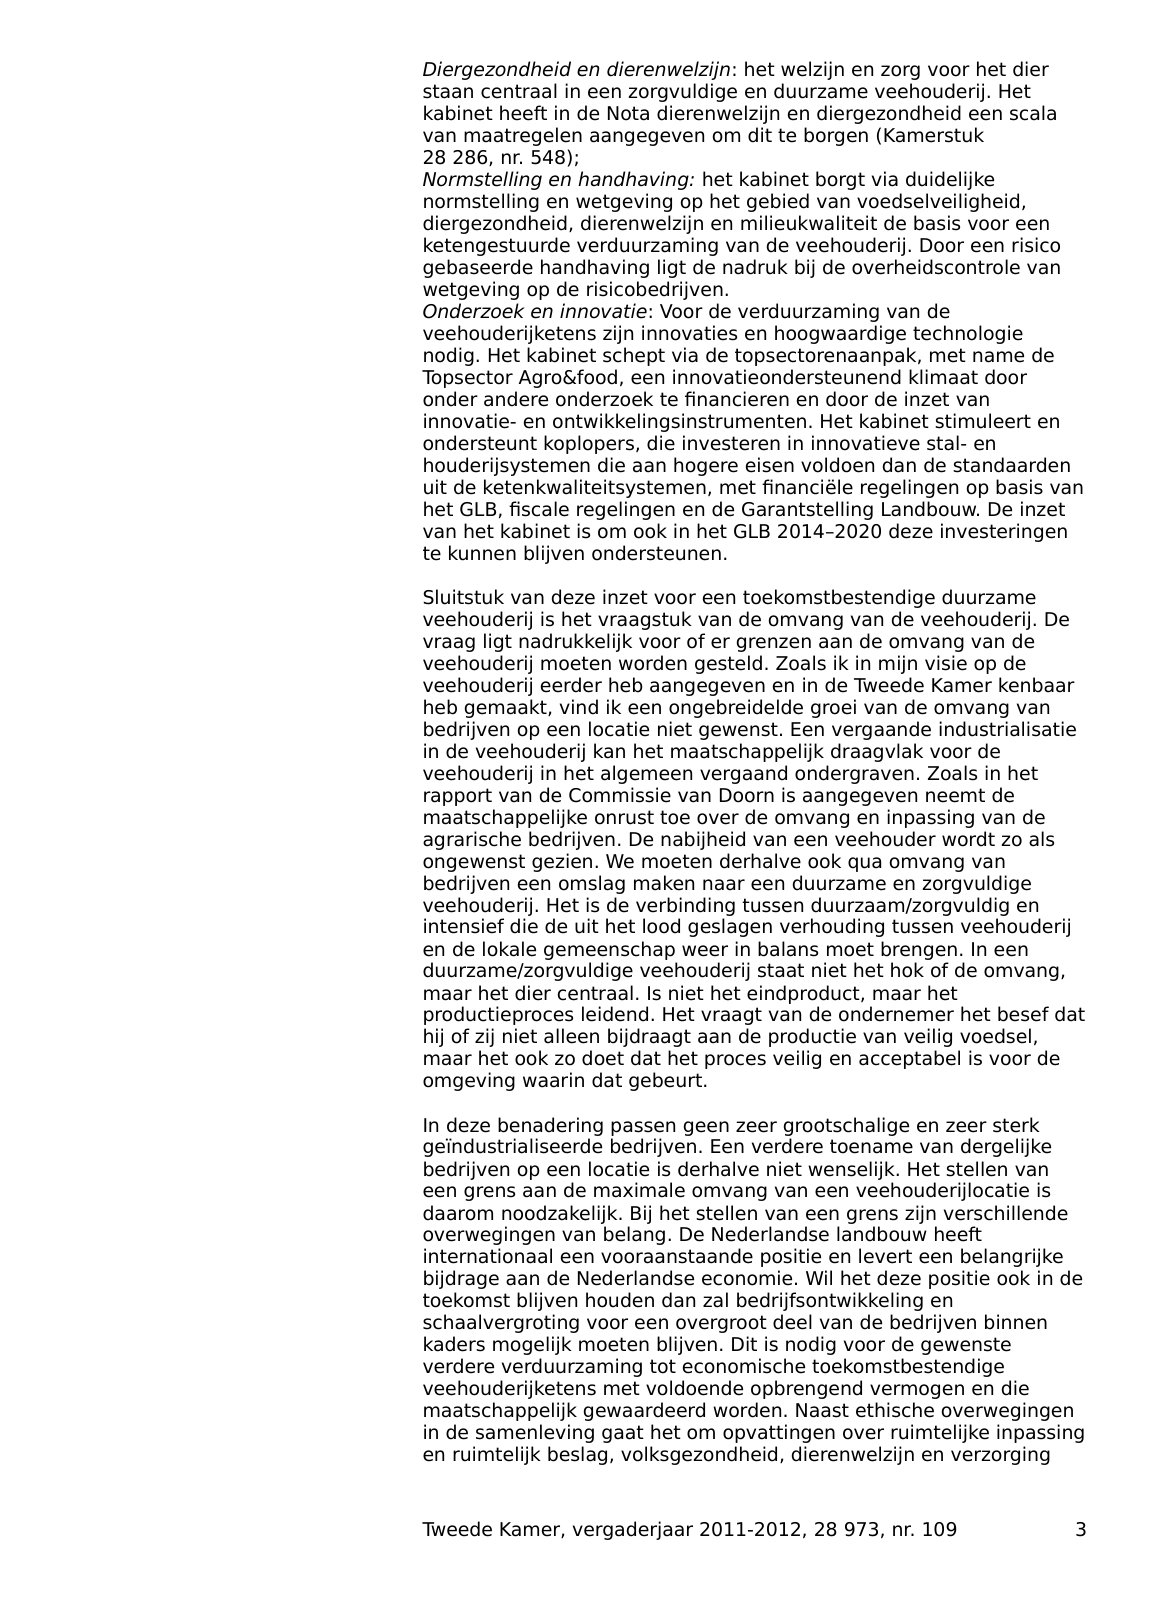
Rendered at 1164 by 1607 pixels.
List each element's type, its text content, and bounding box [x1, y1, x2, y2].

text Sluitstuk van deze inzet voor een toekomstbestendige duurzame veehouderij is het vraagstuk van de omvang van de veehouderij. De vraag ligt nadrukkelijk voor of er grenzen aan de omvang van de veehouderij moeten worden gesteld. Zoals ik in mijn visie op de veehouderij eerder heb aangegeven en in de Tweede Kamer kenbaar heb gemaakt, vind ik een ongebreidelde groei van de omvang van bedrijven op een locatie niet gewenst. Een vergaande industrialisatie in de veehouderij kan het maatschappelijk draagvlak voor de veehouderij in het algemeen vergaand ondergraven. Zoals in het rapport van de Commissie van Doorn is aangegeven neemt de maatschappelijke onrust toe over de omvang en inpassing van de agrarische bedrijven. De nabijheid van een veehouder wordt zo als ongewenst gezien. We moeten derhalve ook qua omvang van bedrijven een omslag maken naar een duurzame en zorgvuldige veehouderij. Het is de verbinding tussen duurzaam/zorgvuldig en intensief die de uit het lood geslagen verhouding tussen veehouderij en de lokale gemeenschap weer in balans moet brengen. In een duurzame/zorgvuldige veehouderij staat niet het hok of de omvang, maar het dier centraal. Is niet het eindproduct, maar het productieproces leidend. Het vraagt van de ondernemer het besef dat hij of zij niet alleen bijdraagt aan de productie van veilig voedsel, maar het ook zo doet dat het proces veilig en acceptabel is voor de omgeving waarin dat gebeurt. [422, 587, 1087, 1092]
text 28 286, nr. 548); [422, 147, 1087, 169]
text In deze benadering passen geen zeer grootschalige en zeer sterk geïndustrialiseerde bedrijven. Een verdere toename van dergelijke bedrijven op een locatie is derhalve niet wenselijk. Het stellen van een grens aan de maximale omvang van een veehouderijlocatie is daarom noodzakelijk. Bij het stellen van een grens zijn verschillende overwegingen van belang. De Nederlandse landbouw heeft internationaal een vooraanstaande positie en levert een belangrijke bijdrage aan de Nederlandse economie. Wil het deze positie ook in de toekomst blijven houden dan zal bedrijfsontwikkeling en schaalvergroting voor een overgroot deel van de bedrijven binnen kaders mogelijk moeten blijven. Dit is nodig voor de gewenste verdere verduurzaming tot economische toekomstbestendige veehouderijketens met voldoende opbrengend vermogen en die maatschappelijk gewaardeerd worden. Naast ethische overwegingen in de samenleving gaat het om opvattingen over ruimtelijke inpassing en ruimtelijk beslag, volksgezondheid, dierenwelzijn en verzorging [422, 1114, 1087, 1466]
text Normstelling en handhaving: het kabinet borgt via duidelijke normstelling en wetgeving op het gebied van voedselveiligheid, diergezondheid, dierenwelzijn en milieukwaliteit de basis voor een ketengestuurde verduurzaming van de veehouderij. Door een risico gebaseerde handhaving ligt de nadruk bij de overheidscontrole van wetgeving op de risicobedrijven. [422, 169, 1087, 301]
text Onderzoek en innovatie: Voor de verduurzaming van de veehouderijketens zijn innovaties en hoogwaardige technologie nodig. Het kabinet schept via de topsectorenaanpak, met name de Topsector Agro&food, een innovatieondersteunend klimaat door onder andere onderzoek te financieren en door de inzet van innovatie- en ontwikkelingsinstrumenten. Het kabinet stimuleert en ondersteunt koplopers, die investeren in innovatieve stal- en houderijsystemen die aan hogere eisen voldoen dan de standaarden uit de ketenkwaliteitsystemen, met financiële regelingen op basis van het GLB, fiscale regelingen en de Garantstelling Landbouw. De inzet van het kabinet is om ook in het GLB 2014–2020 deze investeringen te kunnen blijven ondersteunen. [422, 301, 1087, 564]
text Diergezondheid en dierenwelzijn: het welzijn en zorg voor het dier staan centraal in een zorgvuldige en duurzame veehouderij. Het kabinet heeft in de Nota dierenwelzijn en diergezondheid een scala van maatregelen aangegeven om dit te borgen (Kamerstuk [422, 59, 1087, 147]
